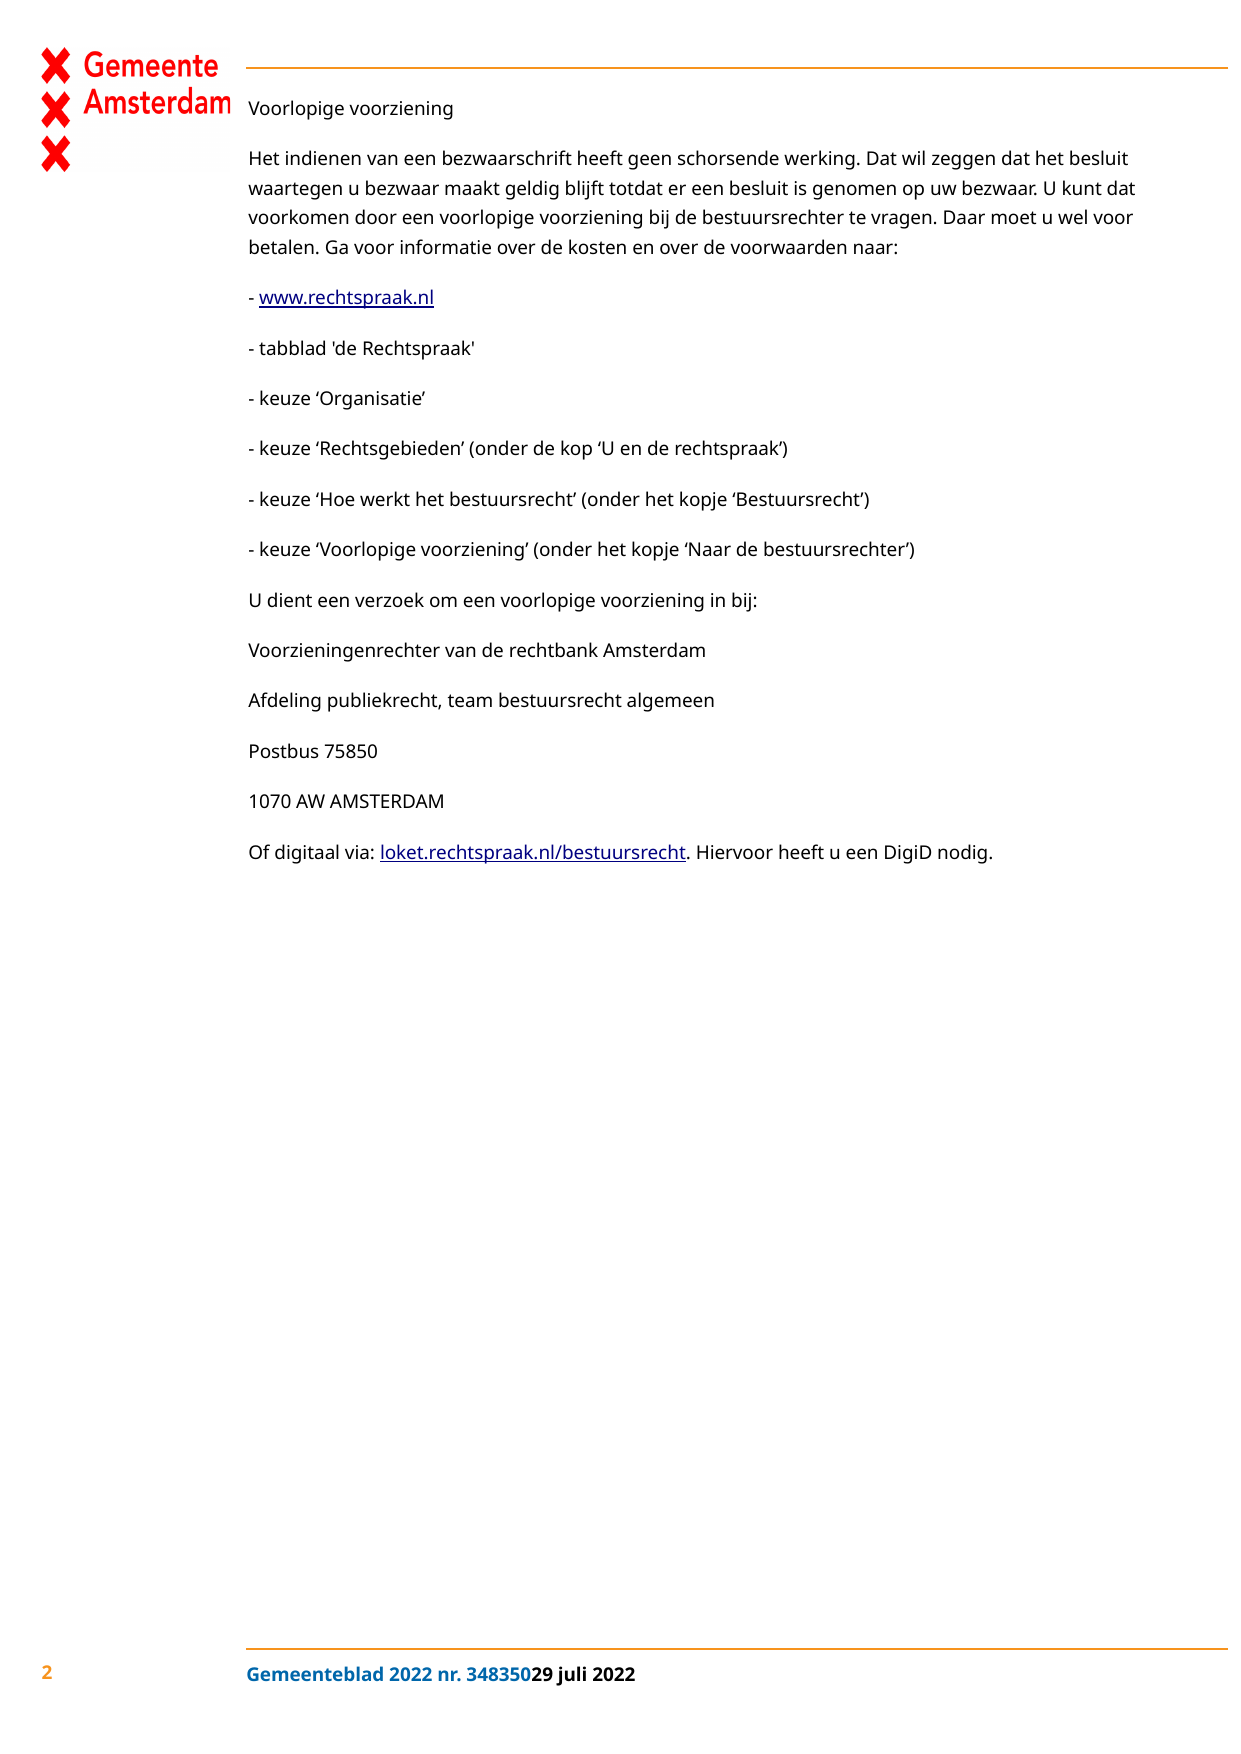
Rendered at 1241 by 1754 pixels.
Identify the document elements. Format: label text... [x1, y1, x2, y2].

text Postbus 75850 [248, 738, 1152, 764]
text - keuze ‘Rechtsgebieden’ (onder de kop ‘U en de rechtspraak’) [248, 436, 1152, 461]
picture [41, 47, 231, 172]
text Voorzieningenrechter van de rechtbank Amsterdam [248, 637, 1152, 663]
text 1070 AW AMSTERDAM [248, 788, 1152, 814]
text Of digitaal via: loket.rechtspraak.nl/bestuursrecht. Hiervoor heeft u een DigiD nodig. [248, 839, 1152, 865]
text U dient een verzoek om een voorlopige voorziening in bij: [248, 587, 1152, 613]
text - tabblad 'de Rechtspraak' [248, 335, 1152, 361]
text - keuze ‘Hoe werkt het bestuursrecht’ (onder het kopje ‘Bestuursrecht’) [248, 486, 1152, 512]
text - www.rechtspraak.nl [248, 284, 1152, 310]
text Voorlopige voorziening [248, 95, 1152, 121]
text Het indienen van een bezwaarschrift heeft geen schorsende werking. Dat wil zeggen dat het besluit waartegen u bezwaar maakt geldig blijft totdat er een besluit is genomen op uw bezwaar. U kunt dat voorkomen door een voorlopige voorziening bij de bestuursrechter te vragen. Daar moet u wel voor betalen. Ga voor informatie over de kosten en over de voorwaarden naar: [248, 145, 1152, 260]
text - keuze ‘Voorlopige voorziening’ (onder het kopje ‘Naar de bestuursrechter’) [248, 536, 1152, 562]
text Afdeling publiekrecht, team bestuursrecht algemeen [248, 688, 1152, 713]
text - keuze ‘Organisatie’ [248, 385, 1152, 411]
